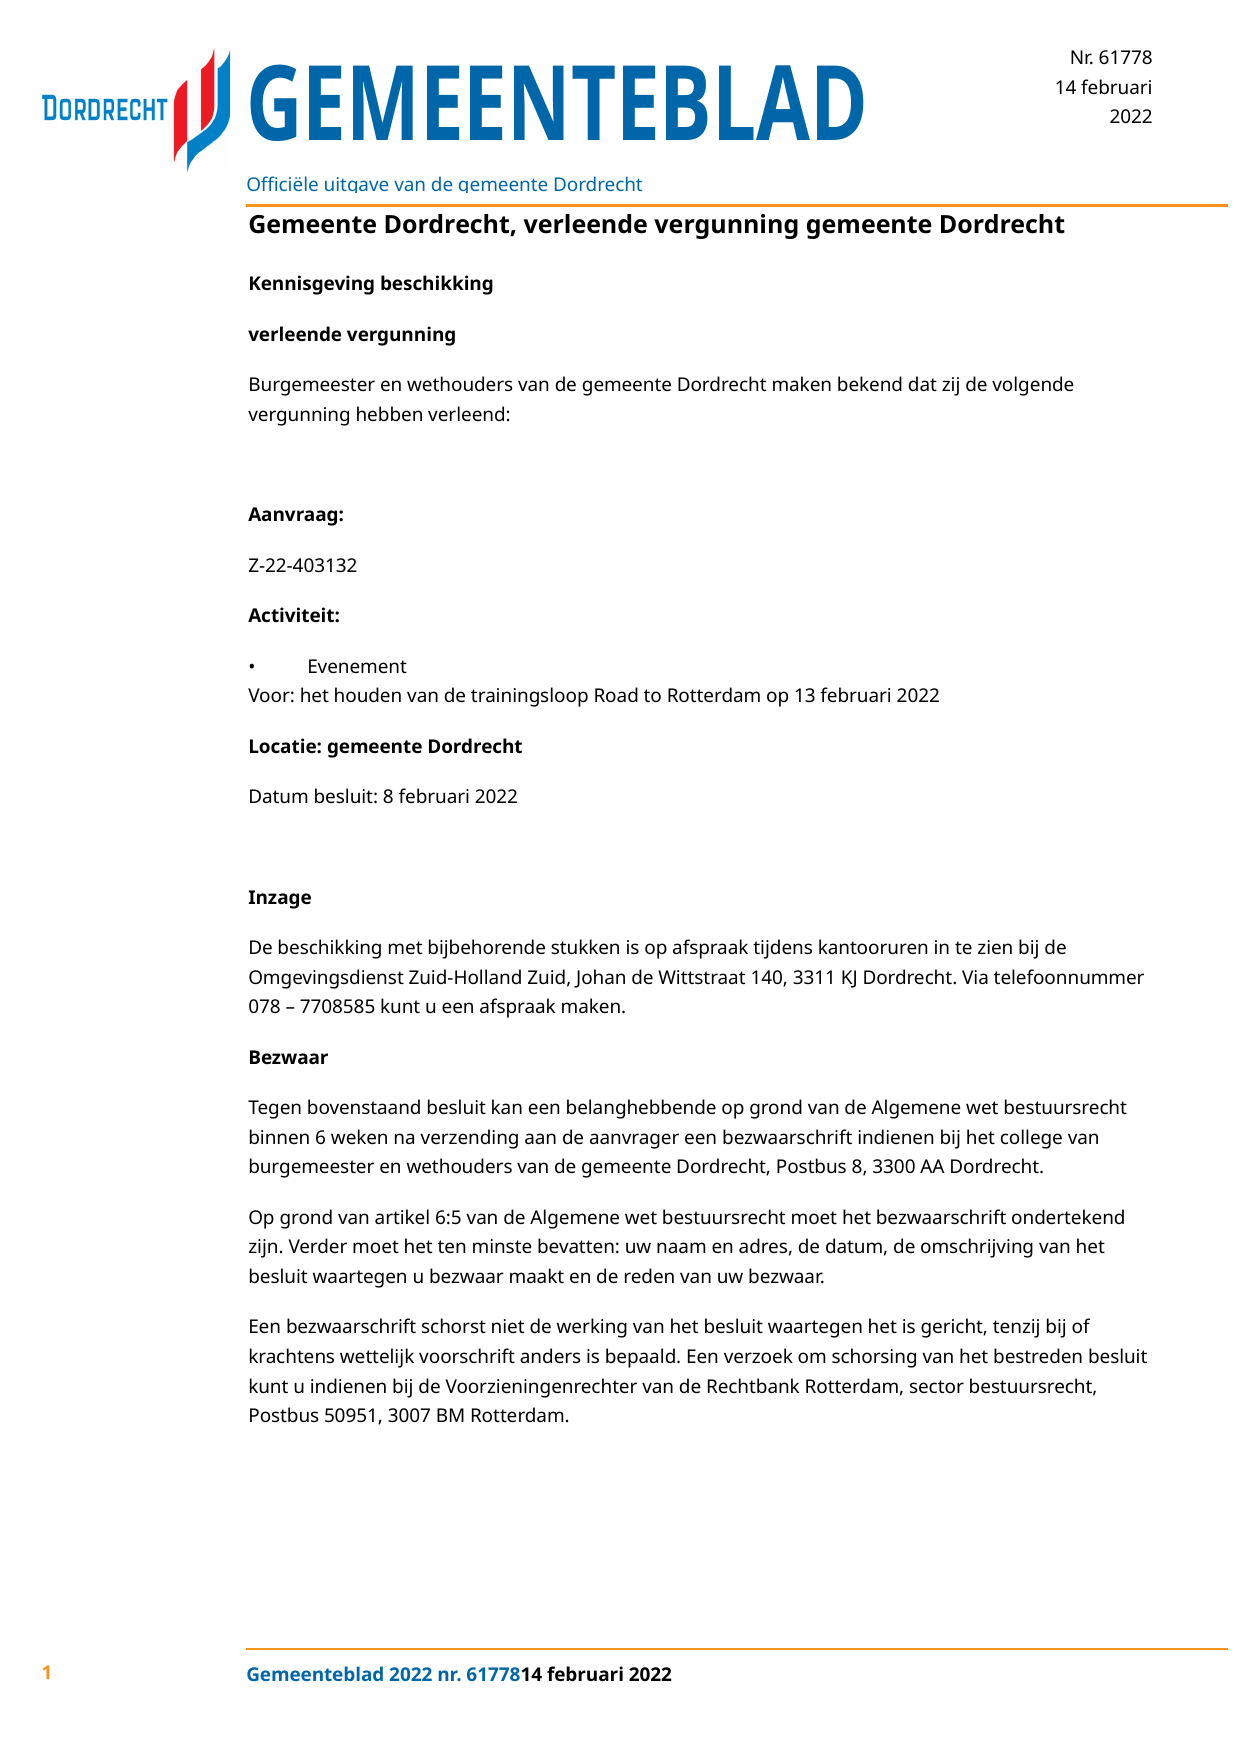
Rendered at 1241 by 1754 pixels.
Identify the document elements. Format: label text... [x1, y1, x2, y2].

picture [41, 47, 231, 172]
text Kennisgeving beschikking [248, 270, 1152, 296]
text Tegen bovenstaand besluit kan een belanghebbende op grond van de Algemene wet bestuursrecht binnen 6 weken na verzending aan de aanvrager een bezwaarschrift indienen bij het college van burgemeester en wethouders van de gemeente Dordrecht, Postbus 8, 3300 AA Dordrecht. [248, 1094, 1152, 1179]
text Datum besluit: 8 februari 2022 [248, 783, 1152, 809]
text Op grond van artikel 6:5 van de Algemene wet bestuursrecht moet het bezwaarschrift ondertekend zijn. Verder moet het ten minste bevatten: uw naam en adres, de datum, de omschrijving van het besluit waartegen u bezwaar maakt en de reden van uw bezwaar. [248, 1204, 1152, 1289]
text Z-22-403132 [248, 552, 1152, 578]
text Burgemeester en wethouders van de gemeente Dordrecht maken bekend dat zij de volgende vergunning hebben verleend: [248, 371, 1152, 426]
text Bezwaar [248, 1044, 1152, 1070]
text Inzage [248, 884, 1152, 910]
text Een bezwaarschrift schorst niet de werking van het besluit waartegen het is gericht, tenzij bij of krachtens wettelijk voorschrift anders is bepaald. Een verzoek om schorsing van het bestreden besluit kunt u indienen bij de Voorzieningenrechter van de Rechtbank Rotterdam, sector bestuursrecht, Postbus 50951, 3007 BM Rotterdam. [248, 1314, 1152, 1428]
text verleende vergunning [248, 321, 1152, 346]
list Evenement [248, 653, 1152, 678]
text De beschikking met bijbehorende stukken is op afspraak tijdens kantooruren in te zien bij de Omgevingsdienst Zuid-Holland Zuid, Johan de Wittstraat 140, 3311 KJ Dordrecht. Via telefoonnummer 078 – 7708585 kunt u een afspraak maken. [248, 934, 1152, 1019]
text Activiteit: [248, 602, 1152, 628]
text Locatie: gemeente Dordrecht [248, 733, 1152, 758]
text Voor: het houden van de trainingsloop Road to Rotterdam op 13 februari 2022 [248, 682, 1152, 708]
text Gemeente Dordrecht, verleende vergunning gemeente Dordrecht [248, 207, 1152, 241]
text Aanvraag: [248, 502, 1152, 527]
